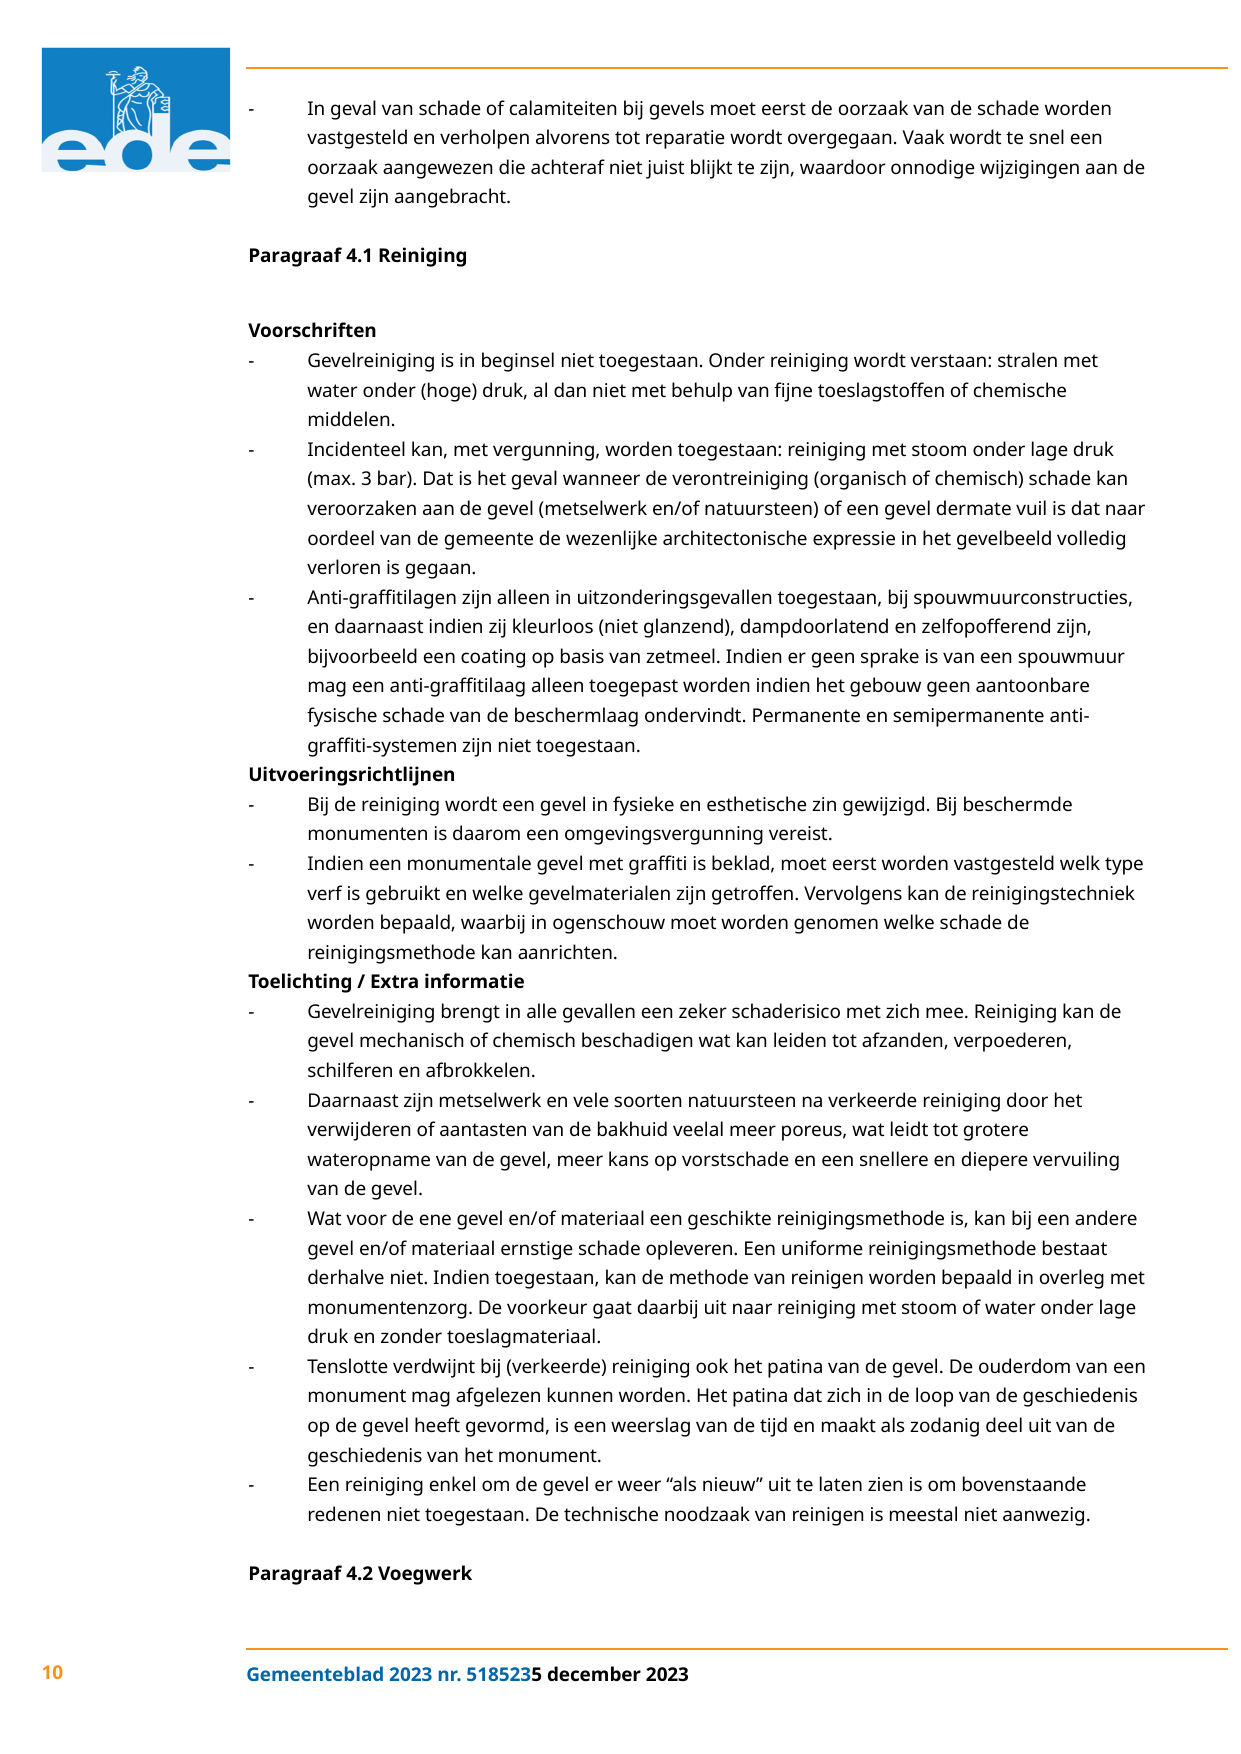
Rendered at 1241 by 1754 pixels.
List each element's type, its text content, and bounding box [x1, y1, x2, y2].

list Anti-graffitilagen zijn alleen in uitzonderingsgevallen toegestaan, bij spouwmuurconstructies, en daarnaast indien zij kleurloos (niet glanzend), dampdoorlatend en zelfopofferend zijn, bijvoorbeeld een coating op basis van zetmeel. Indien er geen sprake is van een spouwmuur mag een anti-graffitilaag alleen toegepast worden indien het gebouw geen aantoonbare fysische schade van de beschermlaag ondervindt. Permanente en semipermanente anti-graffiti-systemen zijn niet toegestaan. [248, 584, 1152, 758]
list Tenslotte verdwijnt bij (verkeerde) reiniging ook het patina van de gevel. De ouderdom van een monument mag afgelezen kunnen worden. Het patina dat zich in de loop van de geschiedenis op de gevel heeft gevormd, is een weerslag van de tijd en maakt als zodanig deel uit van de geschiedenis van het monument. [248, 1353, 1152, 1468]
text Voorschriften [248, 318, 1152, 343]
list Indien een monumentale gevel met graffiti is beklad, moet eerst worden vastgesteld welk type verf is gebruikt en welke gevelmaterialen zijn getroffen. Vervolgens kan de reinigingstechniek worden bepaald, waarbij in ogenschouw moet worden genomen welke schade de reinigingsmethode kan aanrichten. [248, 850, 1152, 965]
list Wat voor de ene gevel en/of materiaal een geschikte reinigingsmethode is, kan bij een andere gevel en/of materiaal ernstige schade opleveren. Een uniforme reinigingsmethode bestaat derhalve niet. Indien toegestaan, kan de methode van reinigen worden bepaald in overleg met monumentenzorg. De voorkeur gaat daarbij uit naar reiniging met stoom of water onder lage druk en zonder toeslagmateriaal. [248, 1205, 1152, 1349]
list Een reiniging enkel om de gevel er weer “als nieuw” uit te laten zien is om bovenstaande redenen niet toegestaan. De technische noodzaak van reinigen is meestal niet aanwezig. [248, 1471, 1152, 1527]
text Uitvoeringsrichtlijnen [248, 761, 1152, 787]
list In geval van schade of calamiteiten bij gevels moet eerst de oorzaak van de schade worden vastgesteld en verholpen alvorens tot reparatie wordt overgegaan. Vaak wordt te snel een oorzaak aangewezen die achteraf niet juist blijkt te zijn, waardoor onnodige wijzigingen aan de gevel zijn aangebracht. [248, 95, 1152, 209]
list Gevelreiniging is in beginsel niet toegestaan. Onder reiniging wordt verstaan: stralen met water onder (hoge) druk, al dan niet met behulp van fijne toeslagstoffen of chemische middelen. [248, 347, 1152, 432]
text Paragraaf 4.2 Voegwerk [248, 1560, 1152, 1586]
text Toelichting / Extra informatie [248, 968, 1152, 994]
list Bij de reiniging wordt een gevel in fysieke en esthetische zin gewijzigd. Bij beschermde monumenten is daarom een omgevingsvergunning vereist. [248, 791, 1152, 846]
list Incidenteel kan, met vergunning, worden toegestaan: reiniging met stoom onder lage druk (max. 3 bar). Dat is het geval wanneer de verontreiniging (organisch of chemisch) schade kan veroorzaken aan de gevel (metselwerk en/of natuursteen) of een gevel dermate vuil is dat naar oordeel van de gemeente de wezenlijke architectonische expressie in het gevelbeeld volledig verloren is gegaan. [248, 436, 1152, 580]
text Paragraaf 4.1 Reiniging [248, 243, 1152, 268]
list Gevelreiniging brengt in alle gevallen een zeker schaderisico met zich mee. Reiniging kan de gevel mechanisch of chemisch beschadigen wat kan leiden tot afzanden, verpoederen, schilferen en afbrokkelen. [248, 998, 1152, 1083]
picture [41, 47, 231, 172]
list Daarnaast zijn metselwerk en vele soorten natuursteen na verkeerde reiniging door het verwijderen of aantasten van de bakhuid veelal meer poreus, wat leidt tot grotere wateropname van de gevel, meer kans op vorstschade en een snellere en diepere vervuiling van de gevel. [248, 1087, 1152, 1201]
